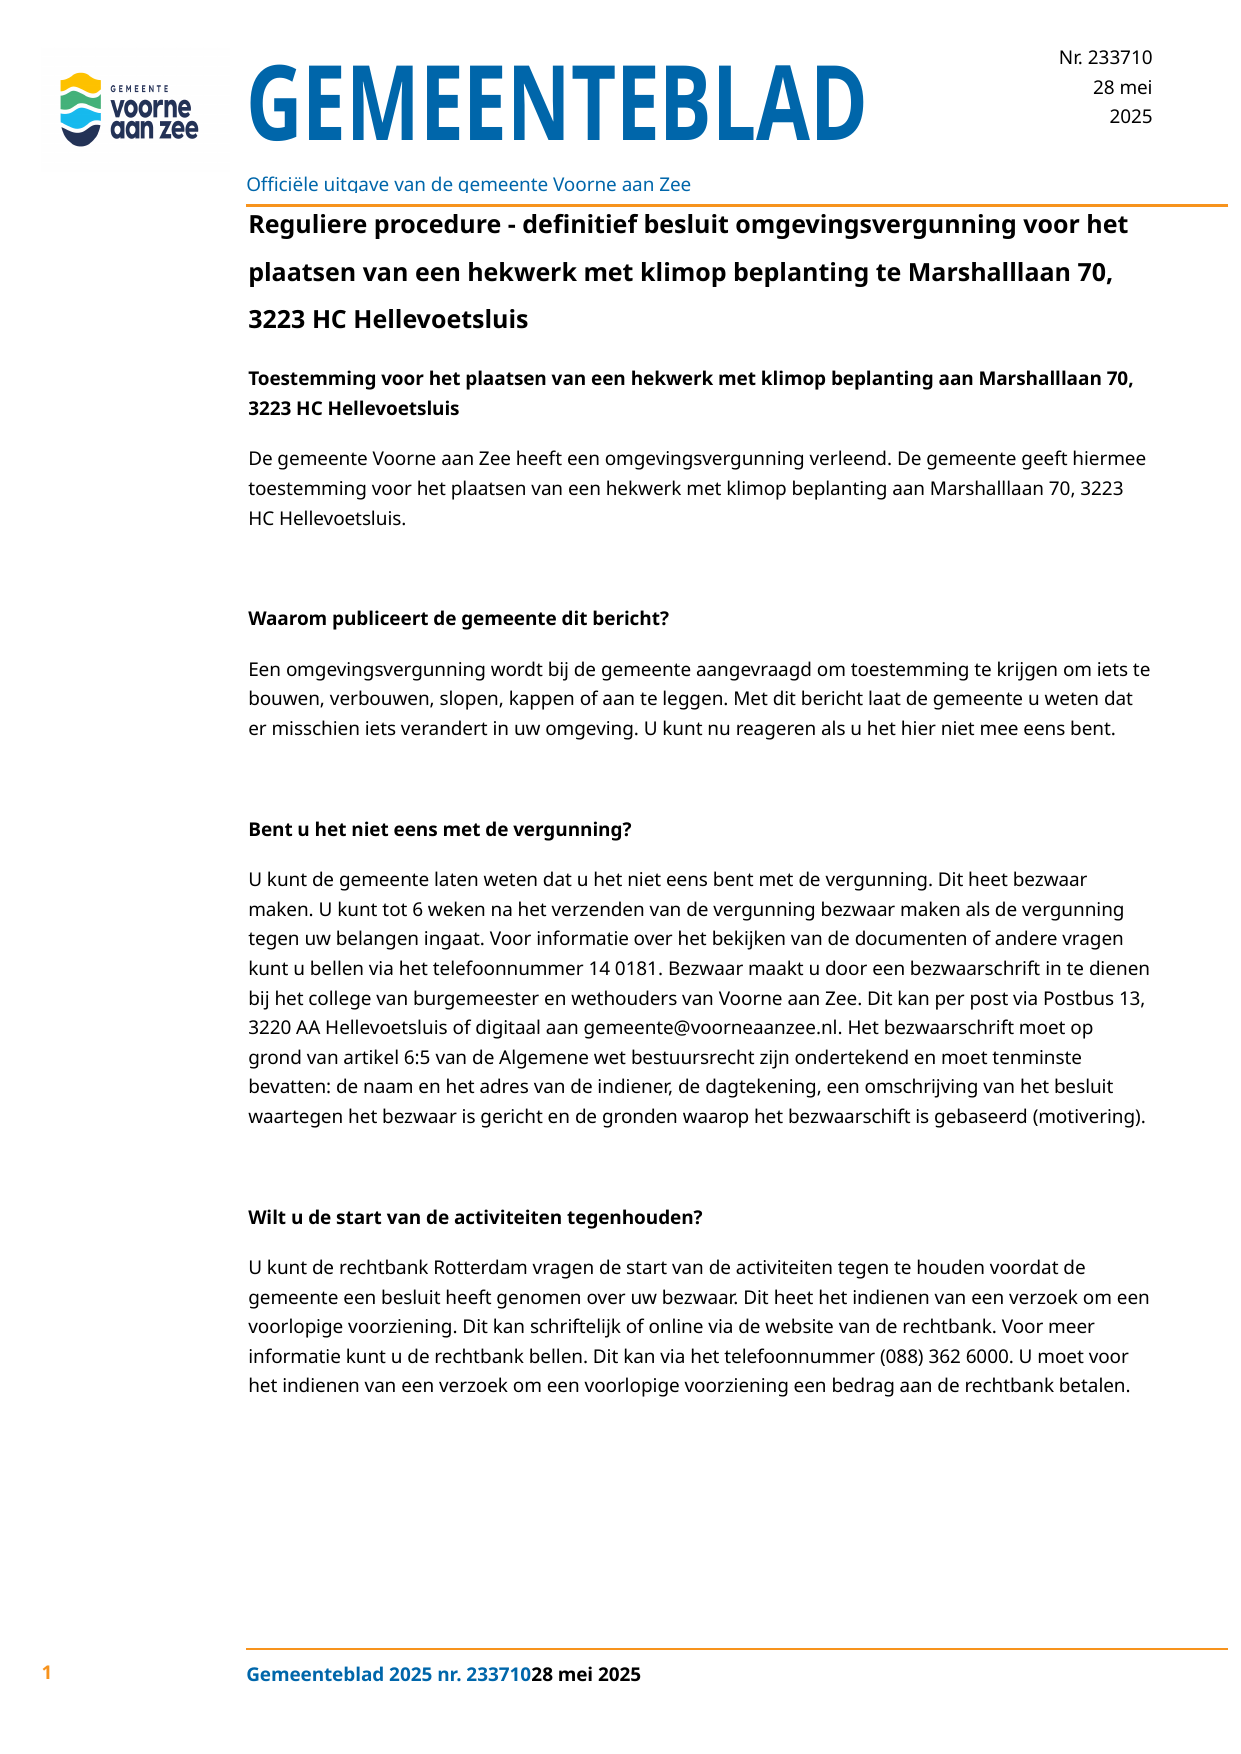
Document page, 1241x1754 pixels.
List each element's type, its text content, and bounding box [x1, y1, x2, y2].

text De gemeente Voorne aan Zee heeft een omgevingsvergunning verleend. De gemeente geeft hiermee toestemming voor het plaatsen van een hekwerk met klimop beplanting aan Marshalllaan 70, 3223 HC Hellevoetsluis. [248, 446, 1152, 530]
text Bent u het niet eens met de vergunning? [248, 816, 1152, 842]
text Waarom publiceert de gemeente dit bericht? [248, 606, 1152, 631]
text Wilt u de start van de activiteiten tegenhouden? [248, 1204, 1152, 1229]
text U kunt de rechtbank Rotterdam vragen de start van de activiteiten tegen te houden voordat de gemeente een besluit heeft genomen over uw bezwaar. Dit heet het indienen van een verzoek om een voorlopige voorziening. Dit kan schriftelijk of online via de website van de rechtbank. Voor meer informatie kunt u de rechtbank bellen. Dit kan via het telefoonnummer (088) 362 6000. U moet voor het indienen van een verzoek om een voorlopige voorziening een bedrag aan de rechtbank betalen. [248, 1254, 1152, 1398]
text Toestemming voor het plaatsen van een hekwerk met klimop beplanting aan Marshalllaan 70, 3223 HC Hellevoetsluis [248, 366, 1152, 421]
text Een omgevingsvergunning wordt bij de gemeente aangevraagd om toestemming te krijgen om iets te bouwen, verbouwen, slopen, kappen of aan te leggen. Met dit bericht laat de gemeente u weten dat er misschien iets verandert in uw omgeving. U kunt nu reageren als u het hier niet mee eens bent. [248, 656, 1152, 741]
text Reguliere procedure - definitief besluit omgevingsvergunning voor het plaatsen van een hekwerk met klimop beplanting te Marshalllaan 70, 3223 HC Hellevoetsluis [248, 207, 1152, 336]
picture [41, 47, 231, 172]
text U kunt de gemeente laten weten dat u het niet eens bent met de vergunning. Dit heet bezwaar maken. U kunt tot 6 weken na het verzenden van de vergunning bezwaar maken als de vergunning tegen uw belangen ingaat. Voor informatie over het bekijken van de documenten of andere vragen kunt u bellen via het telefoonnummer 14 0181. Bezwaar maakt u door een bezwaarschrift in te dienen bij het college van burgemeester en wethouders van Voorne aan Zee. Dit kan per post via Postbus 13, 3220 AA Hellevoetsluis of digitaal aan gemeente@voorneaanzee.nl. Het bezwaarschrift moet op grond van artikel 6:5 van de Algemene wet bestuursrecht zijn ondertekend en moet tenminste bevatten: de naam en het adres van de indiener, de dagtekening, een omschrijving van het besluit waartegen het bezwaar is gericht en de gronden waarop het bezwaarschift is gebaseerd (motivering). [248, 866, 1152, 1129]
